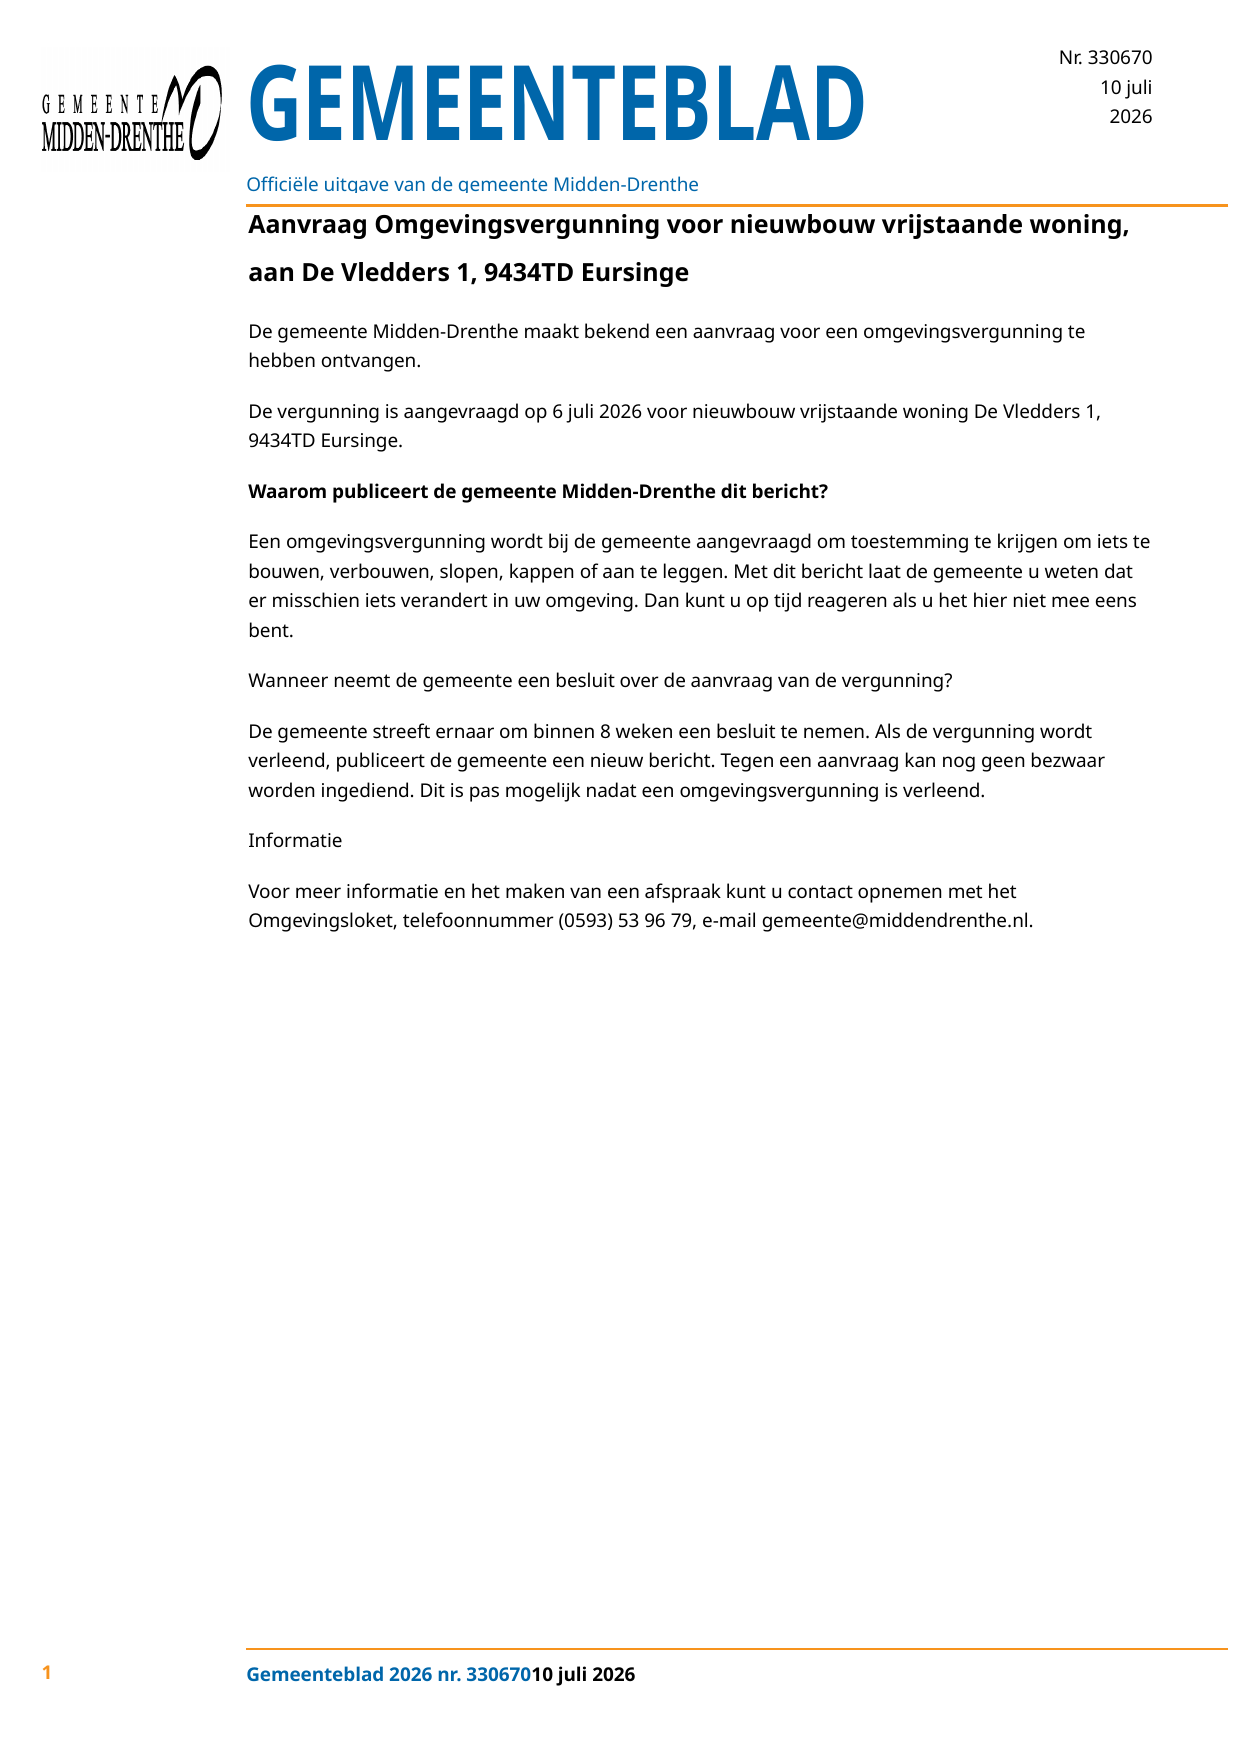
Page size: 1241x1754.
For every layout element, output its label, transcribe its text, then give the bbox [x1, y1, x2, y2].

text Voor meer informatie en het maken van een afspraak kunt u contact opnemen met het Omgevingsloket, telefoonnummer (0593) 53 96 79, e-mail gemeente@middendrenthe.nl. [248, 878, 1152, 933]
text Wanneer neemt de gemeente een besluit over de aanvraag van de vergunning? [248, 667, 1152, 693]
text Waarom publiceert de gemeente Midden-Drenthe dit bericht? [248, 478, 1152, 504]
picture [41, 47, 231, 172]
text De vergunning is aangevraagd op 6 juli 2026 voor nieuwbouw vrijstaande woning De Vledders 1, 9434TD Eursinge. [248, 398, 1152, 453]
text Informatie [248, 827, 1152, 853]
text Een omgevingsvergunning wordt bij de gemeente aangevraagd om toestemming te krijgen om iets te bouwen, verbouwen, slopen, kappen of aan te leggen. Met dit bericht laat de gemeente u weten dat er misschien iets verandert in uw omgeving. Dan kunt u op tijd reageren als u het hier niet mee eens bent. [248, 528, 1152, 643]
text Aanvraag Omgevingsvergunning voor nieuwbouw vrijstaande woning, aan De Vledders 1, 9434TD Eursinge [248, 207, 1152, 288]
text De gemeente Midden-Drenthe maakt bekend een aanvraag voor een omgevingsvergunning te hebben ontvangen. [248, 318, 1152, 373]
text De gemeente streeft ernaar om binnen 8 weken een besluit te nemen. Als de vergunning wordt verleend, publiceert de gemeente een nieuw bericht. Tegen een aanvraag kan nog geen bezwaar worden ingediend. Dit is pas mogelijk nadat een omgevingsvergunning is verleend. [248, 718, 1152, 803]
